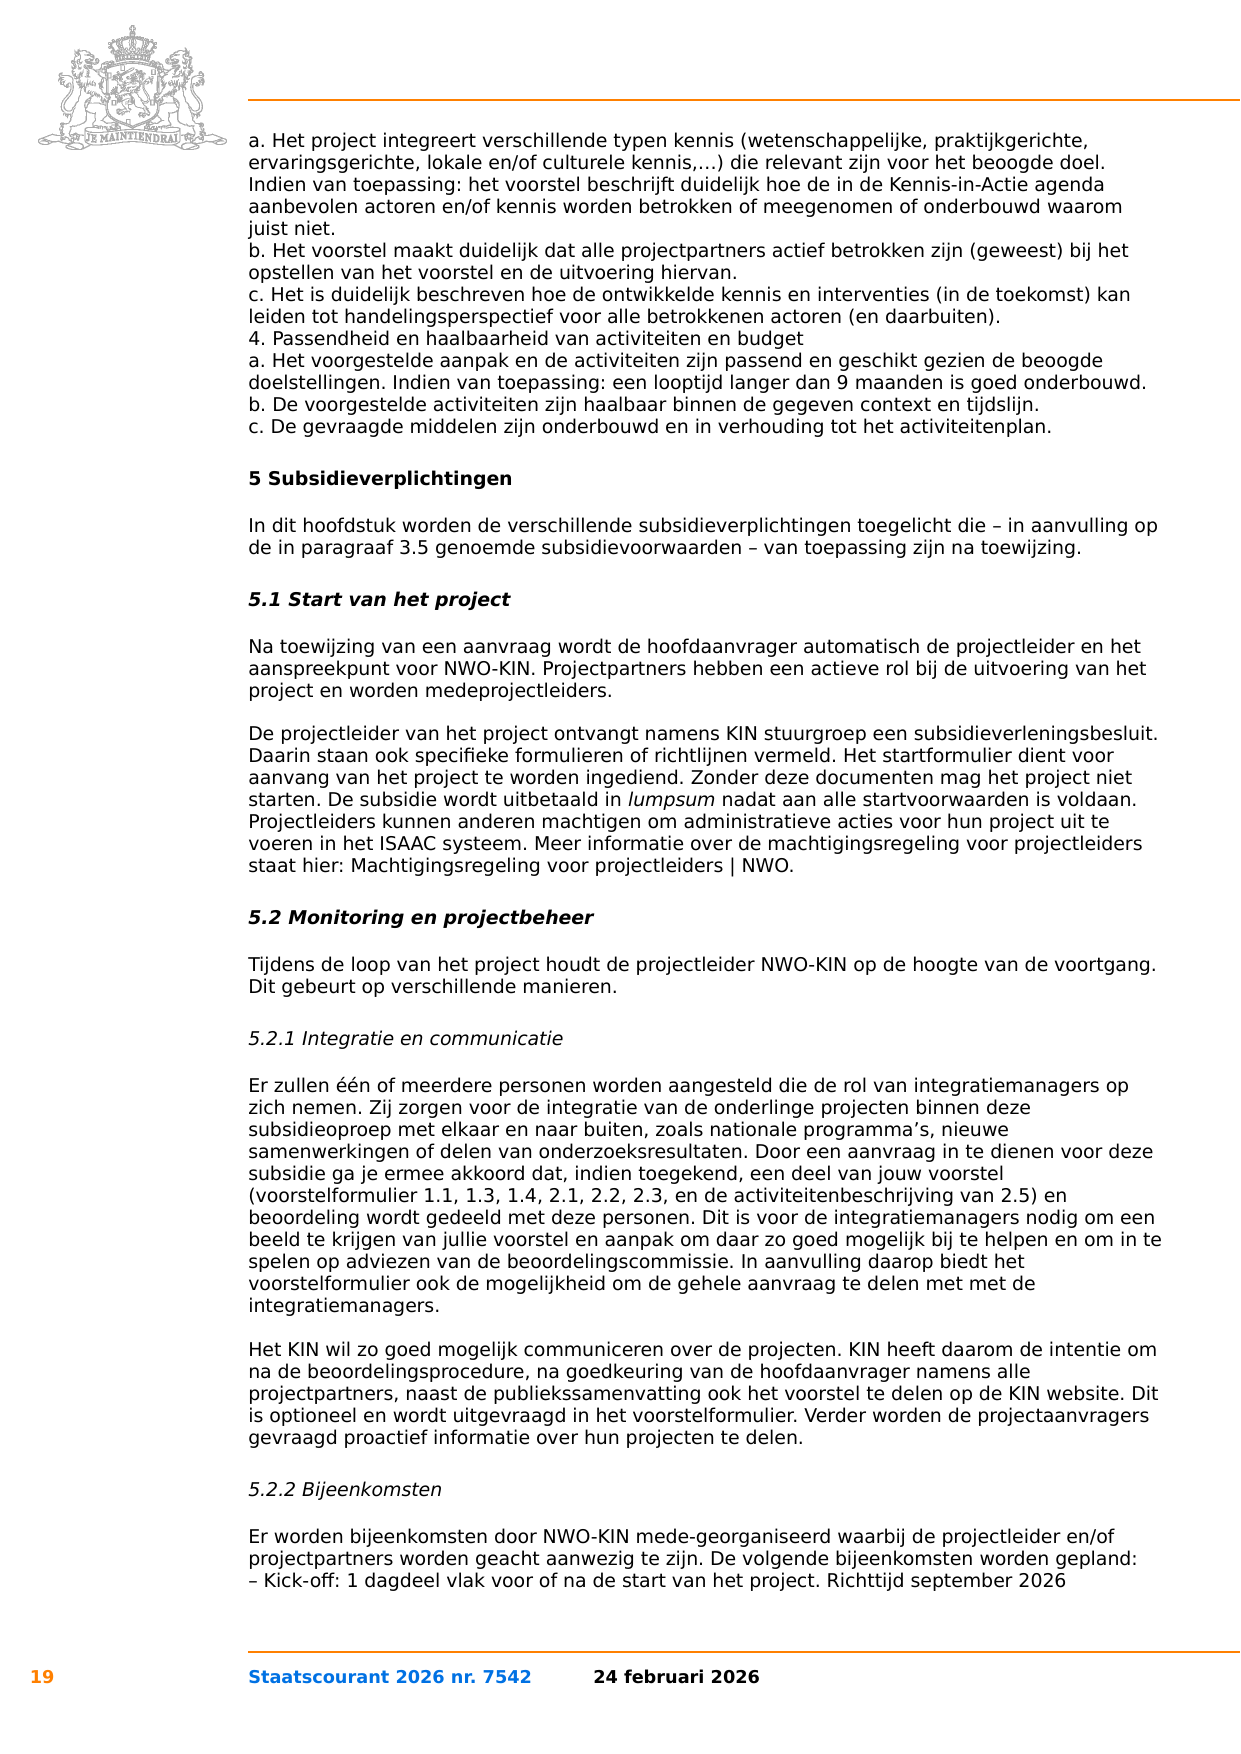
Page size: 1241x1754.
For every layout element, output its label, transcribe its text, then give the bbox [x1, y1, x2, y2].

subtitle 5.2.1 Integratie en communicatie [248, 1028, 1163, 1050]
subtitle 5.2 Monitoring en projectbeheer [248, 907, 1163, 929]
text a. Het project integreert verschillende typen kennis (wetenschappelijke, praktijkgerichte, ervaringsgerichte, lokale en/of culturele kennis,…) die relevant zijn voor het beoogde doel. Indien van toepassing: het voorstel beschrijft duidelijk hoe de in de Kennis-in-Actie agenda aanbevolen actoren en/of kennis worden betrokken of meegenomen of onderbouwd waarom juist niet. [248, 130, 1163, 240]
subtitle 5.2.2 Bijeenkomsten [248, 1479, 1163, 1501]
text 4. Passendheid en haalbaarheid van activiteiten en budget [248, 328, 1163, 350]
text Tijdens de loop van het project houdt de projectleider NWO-KIN op de hoogte van de voortgang. Dit gebeurt op verschillende manieren. [248, 954, 1163, 998]
text Er worden bijeenkomsten door NWO-KIN mede-georganiseerd waarbij de projectleider en/of projectpartners worden geacht aanwezig te zijn. De volgende bijeenkomsten worden gepland: [248, 1526, 1163, 1569]
text c. De gevraagde middelen zijn onderbouwd en in verhouding tot het activiteitenplan. [248, 416, 1163, 438]
text c. Het is duidelijk beschreven hoe de ontwikkelde kennis en interventies (in de toekomst) kan leiden tot handelingsperspectief voor alle betrokkenen actoren (en daarbuiten). [248, 284, 1163, 328]
text Na toewijzing van een aanvraag wordt de hoofdaanvrager automatisch de projectleider en het aanspreekpunt voor NWO-KIN. Projectpartners hebben een actieve rol bij de uitvoering van het project en worden medeprojectleiders. [248, 636, 1163, 701]
text a. Het voorgestelde aanpak en de activiteiten zijn passend en geschikt gezien de beoogde doelstellingen. Indien van toepassing: een looptijd langer dan 9 maanden is goed onderbouwd. [248, 350, 1163, 394]
text Het KIN wil zo goed mogelijk communiceren over de projecten. KIN heeft daarom de intentie om na de beoordelingsprocedure, na goedkeuring van de hoofdaanvrager namens alle projectpartners, naast de publiekssamenvatting ook het voorstel te delen op de KIN website. Dit is optioneel en wordt uitgevraagd in het voorstelformulier. Verder worden de projectaanvragers gevraagd proactief informatie over hun projecten te delen. [248, 1339, 1163, 1449]
text In dit hoofdstuk worden de verschillende subsidieverplichtingen toegelicht die – in aanvulling op de in paragraaf 3.5 genoemde subsidievoorwaarden – van toepassing zijn na toewijzing. [248, 514, 1163, 558]
subtitle 5.1 Start van het project [248, 588, 1163, 611]
text b. Het voorstel maakt duidelijk dat alle projectpartners actief betrokken zijn (geweest) bij het opstellen van het voorstel en de uitvoering hiervan. [248, 240, 1163, 284]
text Er zullen één of meerdere personen worden aangesteld die de rol van integratiemanagers op zich nemen. Zij zorgen voor de integratie van de onderlinge projecten binnen deze subsidieoproep met elkaar en naar buiten, zoals nationale programma’s, nieuwe samenwerkingen of delen van onderzoeksresultaten. Door een aanvraag in te dienen voor deze subsidie ga je ermee akkoord dat, indien toegekend, een deel van jouw voorstel (voorstelformulier 1.1, 1.3, 1.4, 2.1, 2.2, 2.3, en de activiteitenbeschrijving van 2.5) en beoordeling wordt gedeeld met deze personen. Dit is voor de integratiemanagers nodig om een beeld te krijgen van jullie voorstel en aanpak om daar zo goed mogelijk bij te helpen en om in te spelen op adviezen van de beoordelingscommissie. In aanvulling daarop biedt het voorstelformulier ook de mogelijkheid om de gehele aanvraag te delen met met de integratiemanagers. [248, 1075, 1163, 1317]
text De projectleider van het project ontvangt namens KIN stuurgroep een subsidieverleningsbesluit. Daarin staan ook specifieke formulieren of richtlijnen vermeld. Het startformulier dient voor aanvang van het project te worden ingediend. Zonder deze documenten mag het project niet starten. De subsidie wordt uitbetaald in lumpsum nadat aan alle startvoorwaarden is voldaan. Projectleiders kunnen anderen machtigen om administratieve acties voor hun project uit te voeren in het ISAAC systeem. Meer informatie over de machtigingsregeling voor projectleiders staat hier: Machtigingsregeling voor projectleiders | NWO. [248, 723, 1163, 877]
text b. De voorgestelde activiteiten zijn haalbaar binnen de gegeven context en tijdslijn. [248, 394, 1163, 416]
subtitle 5 Subsidieverplichtingen [248, 468, 1163, 489]
text – Kick-off: 1 dagdeel vlak voor of na de start van het project. Richttijd september 2026 [248, 1569, 1163, 1592]
picture [38, 25, 227, 150]
